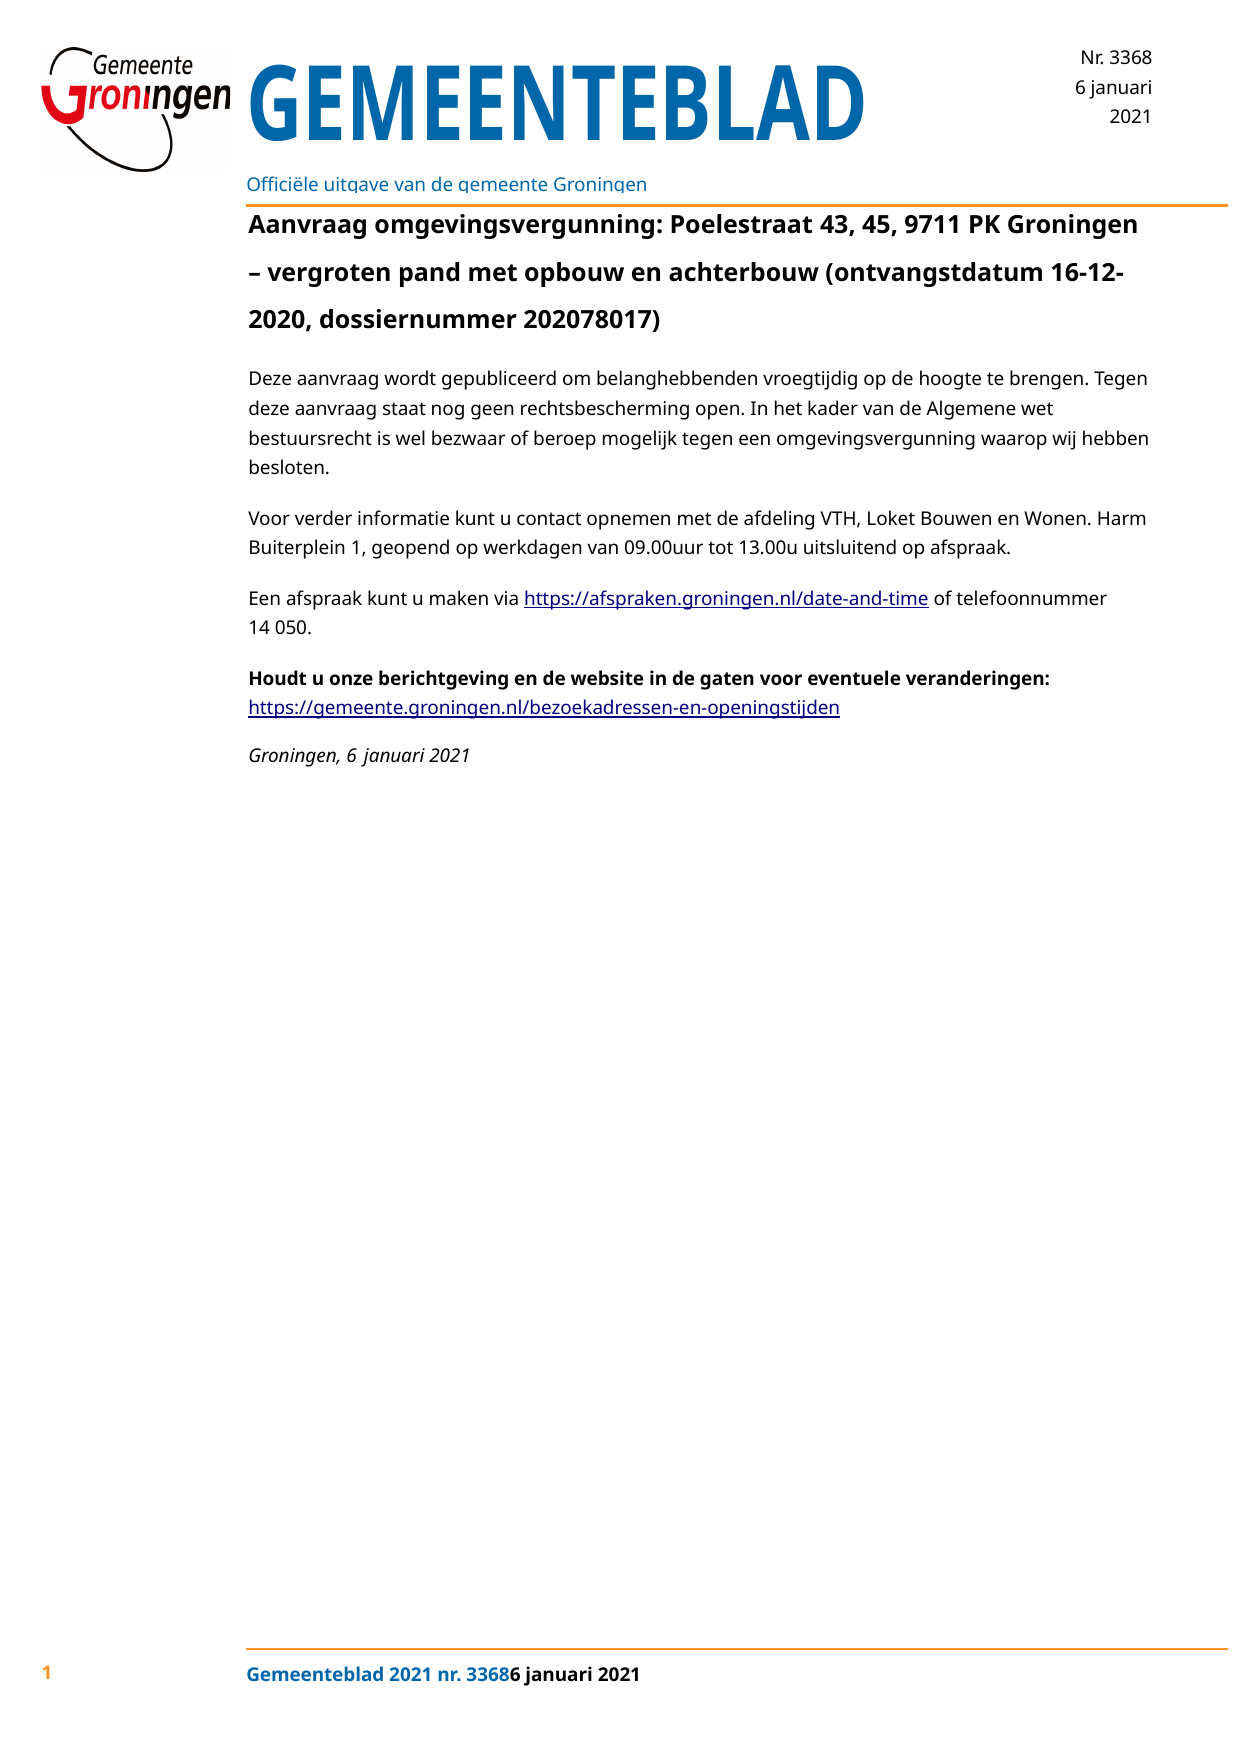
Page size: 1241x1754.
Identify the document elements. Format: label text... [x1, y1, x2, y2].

text Aanvraag omgevingsvergunning: Poelestraat 43, 45, 9711 PK Groningen – vergroten pand met opbouw en achterbouw (ontvangstdatum 16-12-2020, dossiernummer 202078017) [248, 207, 1152, 336]
text Groningen, 6 januari 2021 [248, 742, 1152, 768]
text Een afspraak kunt u maken via https://afspraken.groningen.nl/date-and-time of telefoonnummer 14 050. [248, 585, 1152, 640]
text Houdt u onze berichtgeving en de website in de gaten voor eventuele veranderingen: https://gemeente.groningen.nl/bezoekadressen-en-openingstijden [248, 665, 1152, 720]
text Deze aanvraag wordt gepubliceerd om belanghebbenden vroegtijdig op de hoogte te brengen. Tegen deze aanvraag staat nog geen rechtsbescherming open. In het kader van de Algemene wet bestuursrecht is wel bezwaar of beroep mogelijk tegen een omgevingsvergunning waarop wij hebben besloten. [248, 366, 1152, 480]
text Voor verder informatie kunt u contact opnemen met de afdeling VTH, Loket Bouwen en Wonen. Harm Buiterplein 1, geopend op werkdagen van 09.00uur tot 13.00u uitsluitend op afspraak. [248, 505, 1152, 560]
picture [41, 47, 231, 172]
